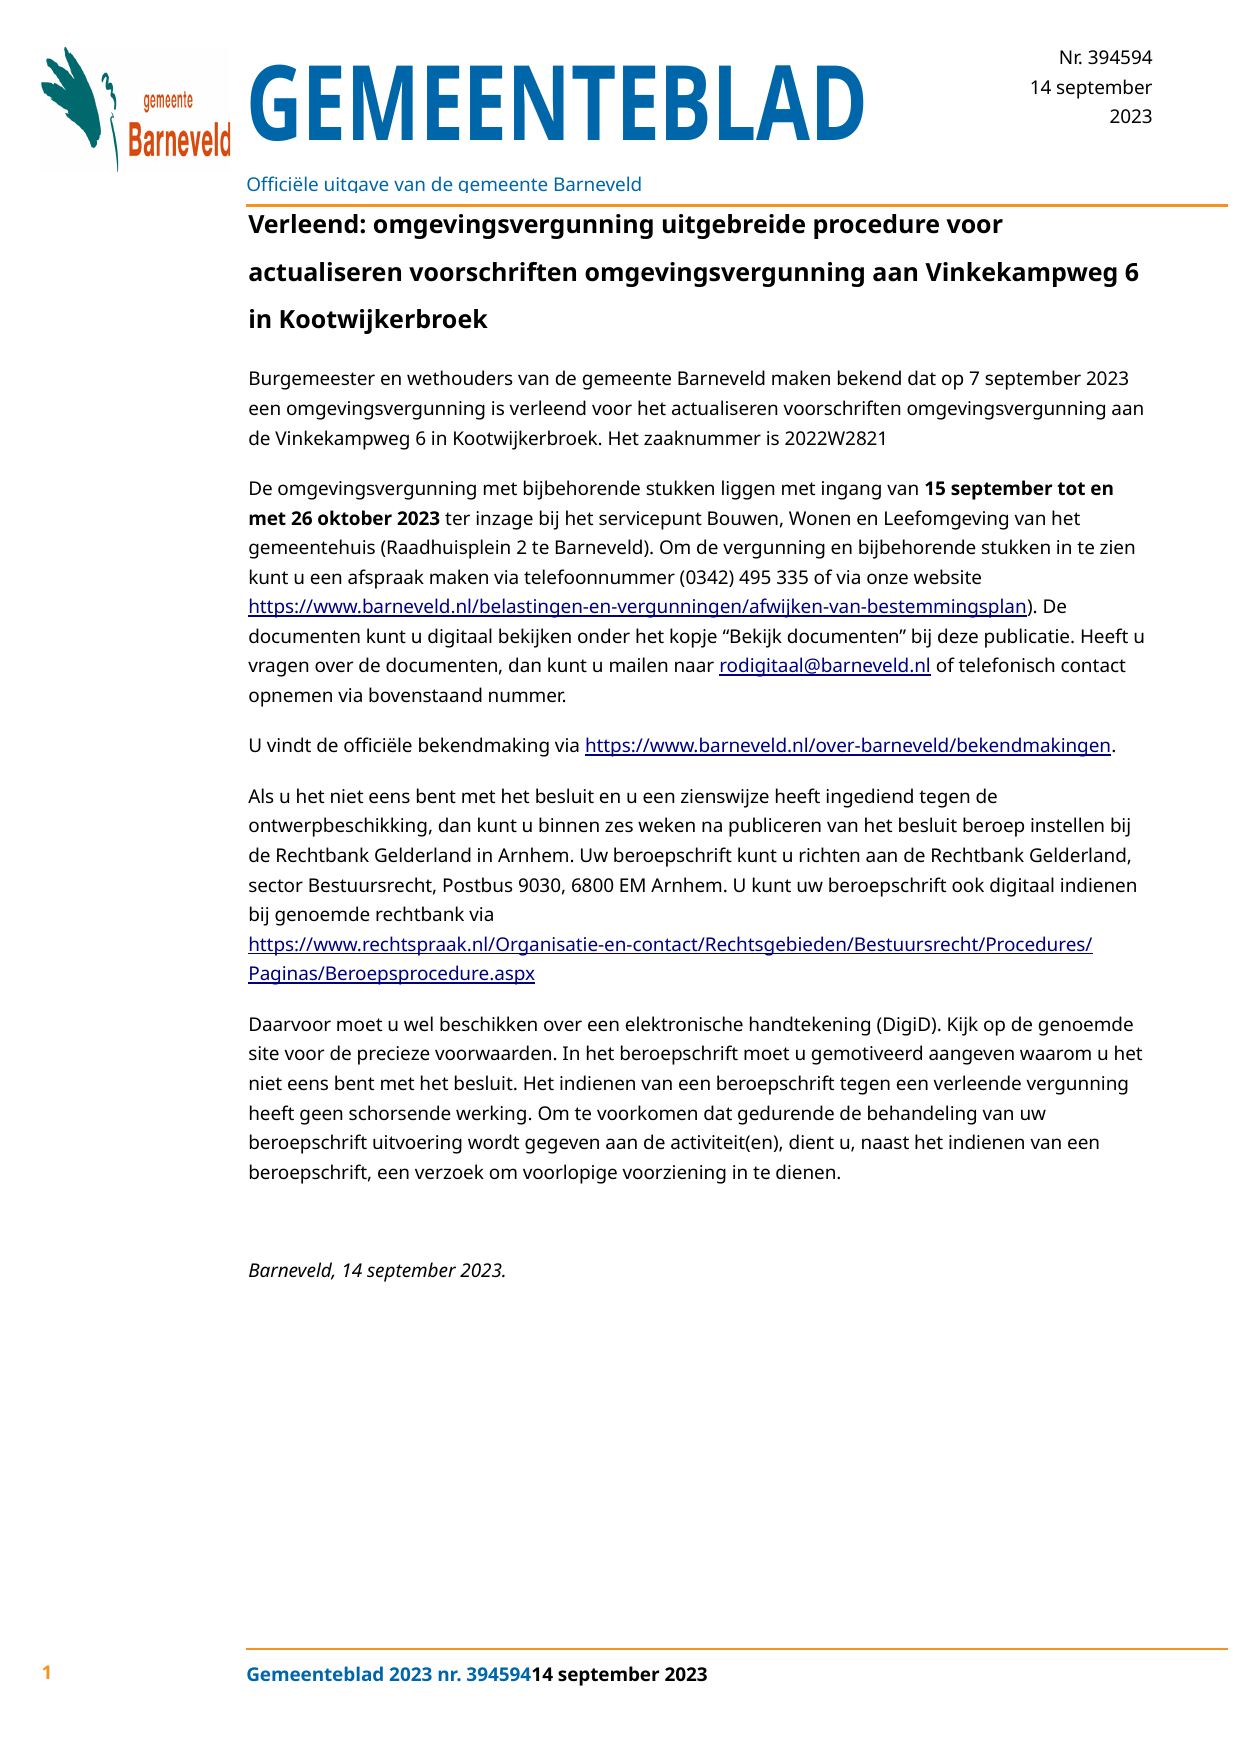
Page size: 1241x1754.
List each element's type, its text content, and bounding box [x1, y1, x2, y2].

text De omgevingsvergunning met bijbehorende stukken liggen met ingang van 15 september tot en met 26 oktober 2023 ter inzage bij het servicepunt Bouwen, Wonen en Leefomgeving van het gemeentehuis (Raadhuisplein 2 te Barneveld). Om de vergunning en bijbehorende stukken in te zien kunt u een afspraak maken via telefoonnummer (0342) 495 335 of via onze website https://www.barneveld.nl/belastingen-en-vergunningen/afwijken-van-bestemmingsplan). De documenten kunt u digitaal bekijken onder het kopje “Bekijk documenten” bij deze publicatie. Heeft u vragen over de documenten, dan kunt u mailen naar rodigitaal@barneveld.nl of telefonisch contact opnemen via bovenstaand nummer. [248, 475, 1152, 708]
text Barneveld, 14 september 2023. [248, 1257, 1152, 1283]
text Verleend: omgevingsvergunning uitgebreide procedure voor actualiseren voorschriften omgevingsvergunning aan Vinkekampweg 6 in Kootwijkerbroek [248, 207, 1152, 336]
text Burgemeester en wethouders van de gemeente Barneveld maken bekend dat op 7 september 2023 een omgevingsvergunning is verleend voor het actualiseren voorschriften omgevingsvergunning aan de Vinkekampweg 6 in Kootwijkerbroek. Het zaaknummer is 2022W2821 [248, 366, 1152, 450]
text U vindt de officiële bekendmaking via https://www.barneveld.nl/over-barneveld/bekendmakingen. [248, 733, 1152, 758]
text Daarvoor moet u wel beschikken over een elektronische handtekening (DigiD). Kijk op de genoemde site voor de precieze voorwaarden. In het beroepschrift moet u gemotiveerd aangeven waarom u het niet eens bent met het besluit. Het indienen van een beroepschrift tegen een verleende vergunning heeft geen schorsende werking. Om te voorkomen dat gedurende de behandeling van uw beroepschrift uitvoering wordt gegeven aan de activiteit(en), dient u, naast het indienen van een beroepschrift, een verzoek om voorlopige voorziening in te dienen. [248, 1011, 1152, 1184]
picture [41, 47, 231, 172]
text Als u het niet eens bent met het besluit en u een zienswijze heeft ingediend tegen de ontwerpbeschikking, dan kunt u binnen zes weken na publiceren van het besluit beroep instellen bij de Rechtbank Gelderland in Arnhem. Uw beroepschrift kunt u richten aan de Rechtbank Gelderland, sector Bestuursrecht, Postbus 9030, 6800 EM Arnhem. U kunt uw beroepschrift ook digitaal indienen bij genoemde rechtbank via https://www.rechtspraak.nl/Organisatie-en-contact/Rechtsgebieden/Bestuursrecht/Procedures/Paginas/Beroepsprocedure.aspx [248, 783, 1152, 986]
